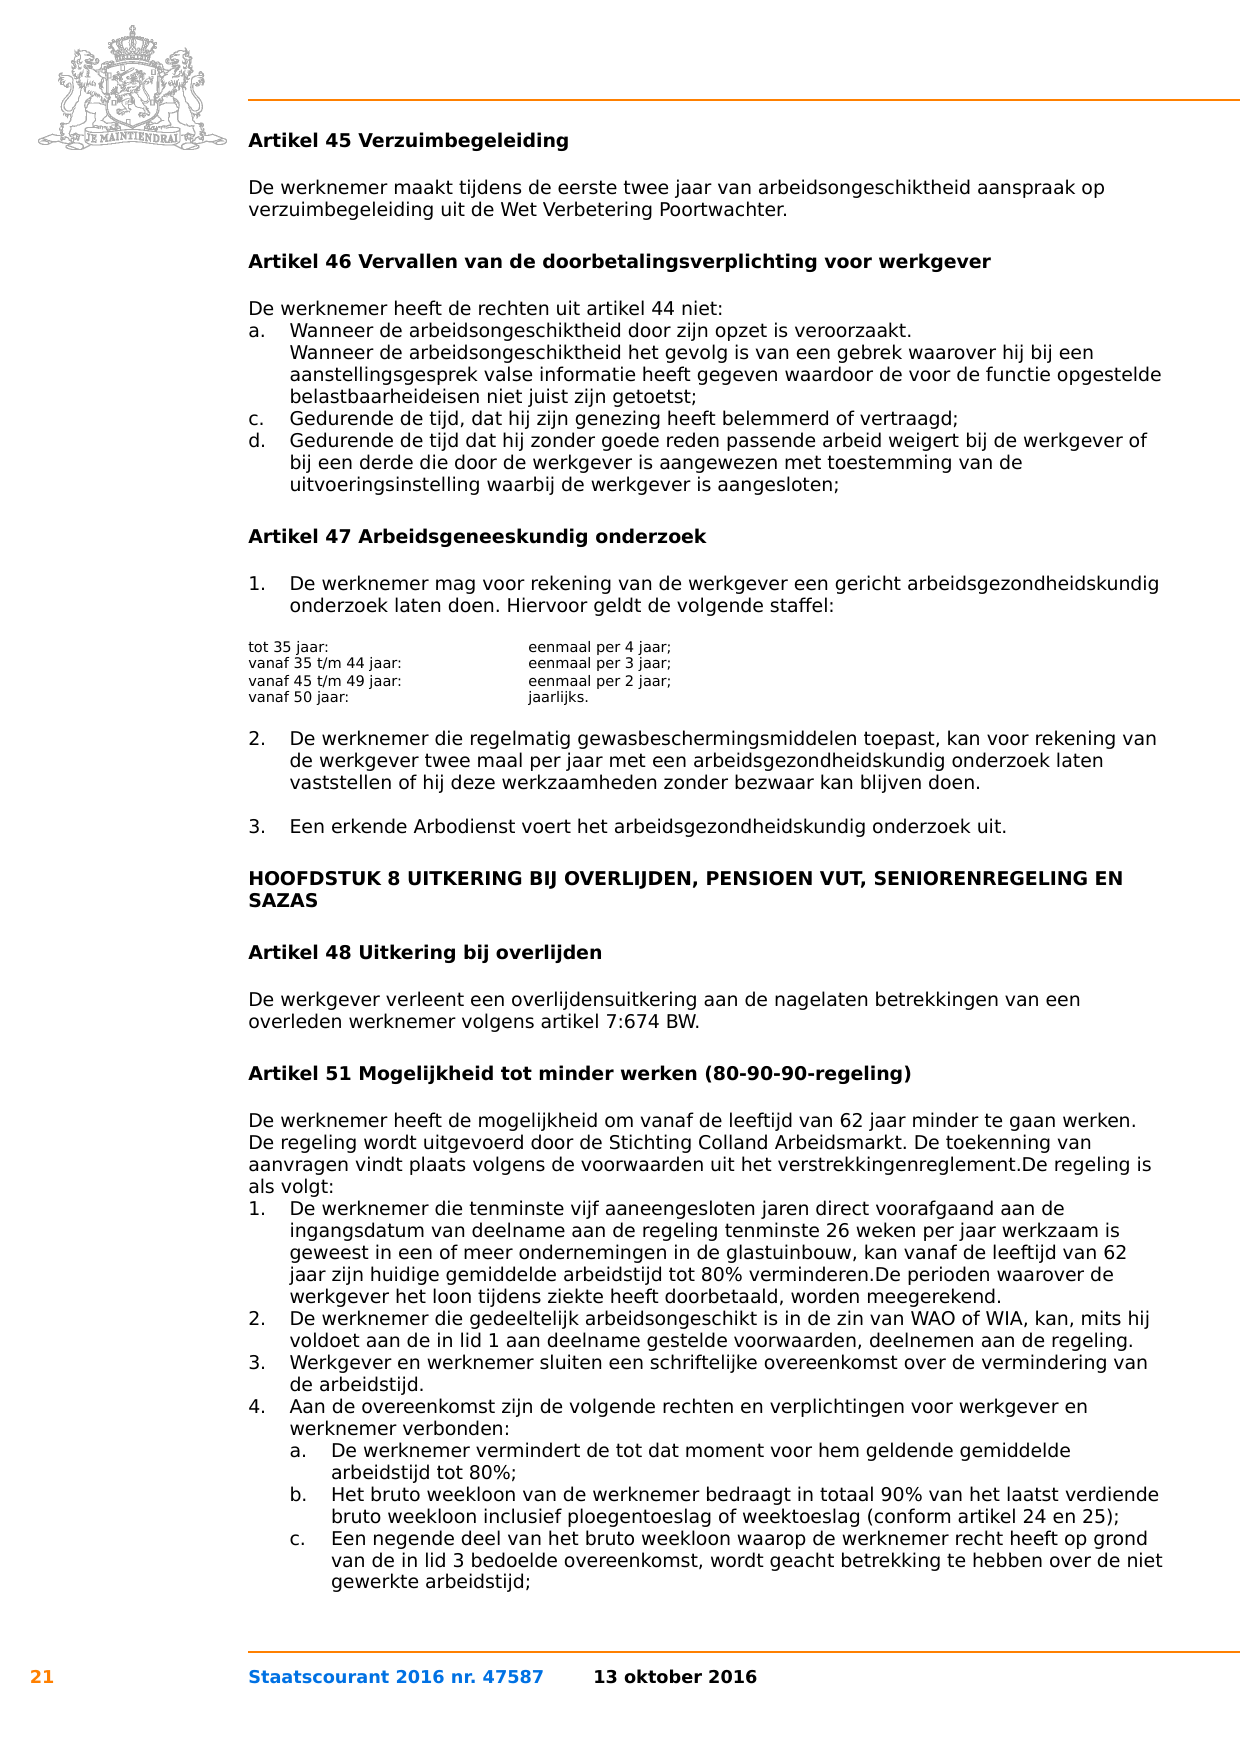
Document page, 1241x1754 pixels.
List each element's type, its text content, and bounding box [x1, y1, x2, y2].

subtitle Artikel 47 Arbeidsgeneeskundig onderzoek [248, 526, 1163, 548]
subtitle Artikel 48 Uitkering bij overlijden [248, 942, 1163, 964]
text 3. Werkgever en werknemer sluiten een schriftelijke overeenkomst over de vermindering van de arbeidstijd. [248, 1352, 1163, 1396]
text 1. De werknemer mag voor rekening van de werkgever een gericht arbeidsgezondheidskundig onderzoek laten doen. Hiervoor geldt de volgende staffel: [248, 573, 1163, 617]
table_cell jaarlijks. [522, 689, 1163, 706]
text De werknemer heeft de rechten uit artikel 44 niet: [248, 298, 1163, 320]
text De werknemer heeft de mogelijkheid om vanaf de leeftijd van 62 jaar minder te gaan werken. De regeling wordt uitgevoerd door de Stichting Colland Arbeidsmarkt. De toekenning van aanvragen vindt plaats volgens de voorwaarden uit het verstrekkingenreglement.De regeling is als volgt: [248, 1110, 1163, 1198]
text 3. Een erkende Arbodienst voert het arbeidsgezondheidskundig onderzoek uit. [248, 816, 1163, 838]
text De werkgever verleent een overlijdensuitkering aan de nagelaten betrekkingen van een overleden werknemer volgens artikel 7:674 BW. [248, 989, 1163, 1033]
text a. Wanneer de arbeidsongeschiktheid door zijn opzet is veroorzaakt. [248, 320, 1163, 342]
table_cell vanaf 35 t/m 44 jaar: [248, 655, 522, 672]
text d. Gedurende de tijd dat hij zonder goede reden passende arbeid weigert bij de werkgever of bij een derde die door de werkgever is aangewezen met toestemming van de uitvoeringsinstelling waarbij de werkgever is aangesloten; [248, 430, 1163, 496]
text a. De werknemer vermindert de tot dat moment voor hem geldende gemiddelde arbeidstijd tot 80%; [289, 1439, 1163, 1483]
text De werknemer maakt tijdens de eerste twee jaar van arbeidsongeschiktheid aanspraak op verzuimbegeleiding uit de Wet Verbetering Poortwachter. [248, 177, 1163, 221]
table_cell vanaf 50 jaar: [248, 689, 522, 706]
table_cell vanaf 45 t/m 49 jaar: [248, 673, 522, 689]
subtitle HOOFDSTUK 8 UITKERING BIJ OVERLIJDEN, PENSIOEN VUT, SENIORENREGELING EN SAZAS [248, 868, 1163, 912]
text c. Gedurende de tijd, dat hij zijn genezing heeft belemmerd of vertraagd; [248, 408, 1163, 430]
text 4. Aan de overeenkomst zijn de volgende rechten en verplichtingen voor werkgever en werknemer verbonden: [248, 1396, 1163, 1439]
text 1. De werknemer die tenminste vijf aaneengesloten jaren direct voorafgaand aan de ingangsdatum van deelname aan de regeling tenminste 26 weken per jaar werkzaam is geweest in een of meer ondernemingen in de glastuinbouw, kan vanaf de leeftijd van 62 jaar zijn huidige gemiddelde arbeidstijd tot 80% verminderen.De perioden waarover de werkgever het loon tijdens ziekte heeft doorbetaald, worden meegerekend. [248, 1198, 1163, 1308]
table_header tot 35 jaar: [248, 639, 522, 655]
text 2. De werknemer die regelmatig gewasbeschermingsmiddelen toepast, kan voor rekening van de werkgever twee maal per jaar met een arbeidsgezondheidskundig onderzoek laten vaststellen of hij deze werkzaamheden zonder bezwaar kan blijven doen. [248, 728, 1163, 794]
text c. Een negende deel van het bruto weekloon waarop de werknemer recht heeft op grond van de in lid 3 bedoelde overeenkomst, wordt geacht betrekking te hebben over de niet gewerkte arbeidstijd; [289, 1527, 1163, 1593]
table_cell eenmaal per 2 jaar; [522, 673, 1163, 689]
picture [38, 25, 227, 150]
text b. Het bruto weekloon van de werknemer bedraagt in totaal 90% van het laatst verdiende bruto weekloon inclusief ploegentoeslag of weektoeslag (conform artikel 24 en 25); [289, 1483, 1163, 1527]
subtitle Artikel 46 Vervallen van de doorbetalingsverplichting voor werkgever [248, 251, 1163, 273]
subtitle Artikel 45 Verzuimbegeleiding [248, 130, 1163, 152]
text Wanneer de arbeidsongeschiktheid het gevolg is van een gebrek waarover hij bij een aanstellingsgesprek valse informatie heeft gegeven waardoor de voor de functie opgestelde belastbaarheideisen niet juist zijn getoetst; [289, 342, 1163, 408]
table_header eenmaal per 4 jaar; [522, 639, 1163, 655]
text 2. De werknemer die gedeeltelijk arbeidsongeschikt is in de zin van WAO of WIA, kan, mits hij voldoet aan de in lid 1 aan deelname gestelde voorwaarden, deelnemen aan de regeling. [248, 1308, 1163, 1352]
subtitle Artikel 51 Mogelijkheid tot minder werken (80-90-90-regeling) [248, 1063, 1163, 1085]
table_cell eenmaal per 3 jaar; [522, 655, 1163, 672]
